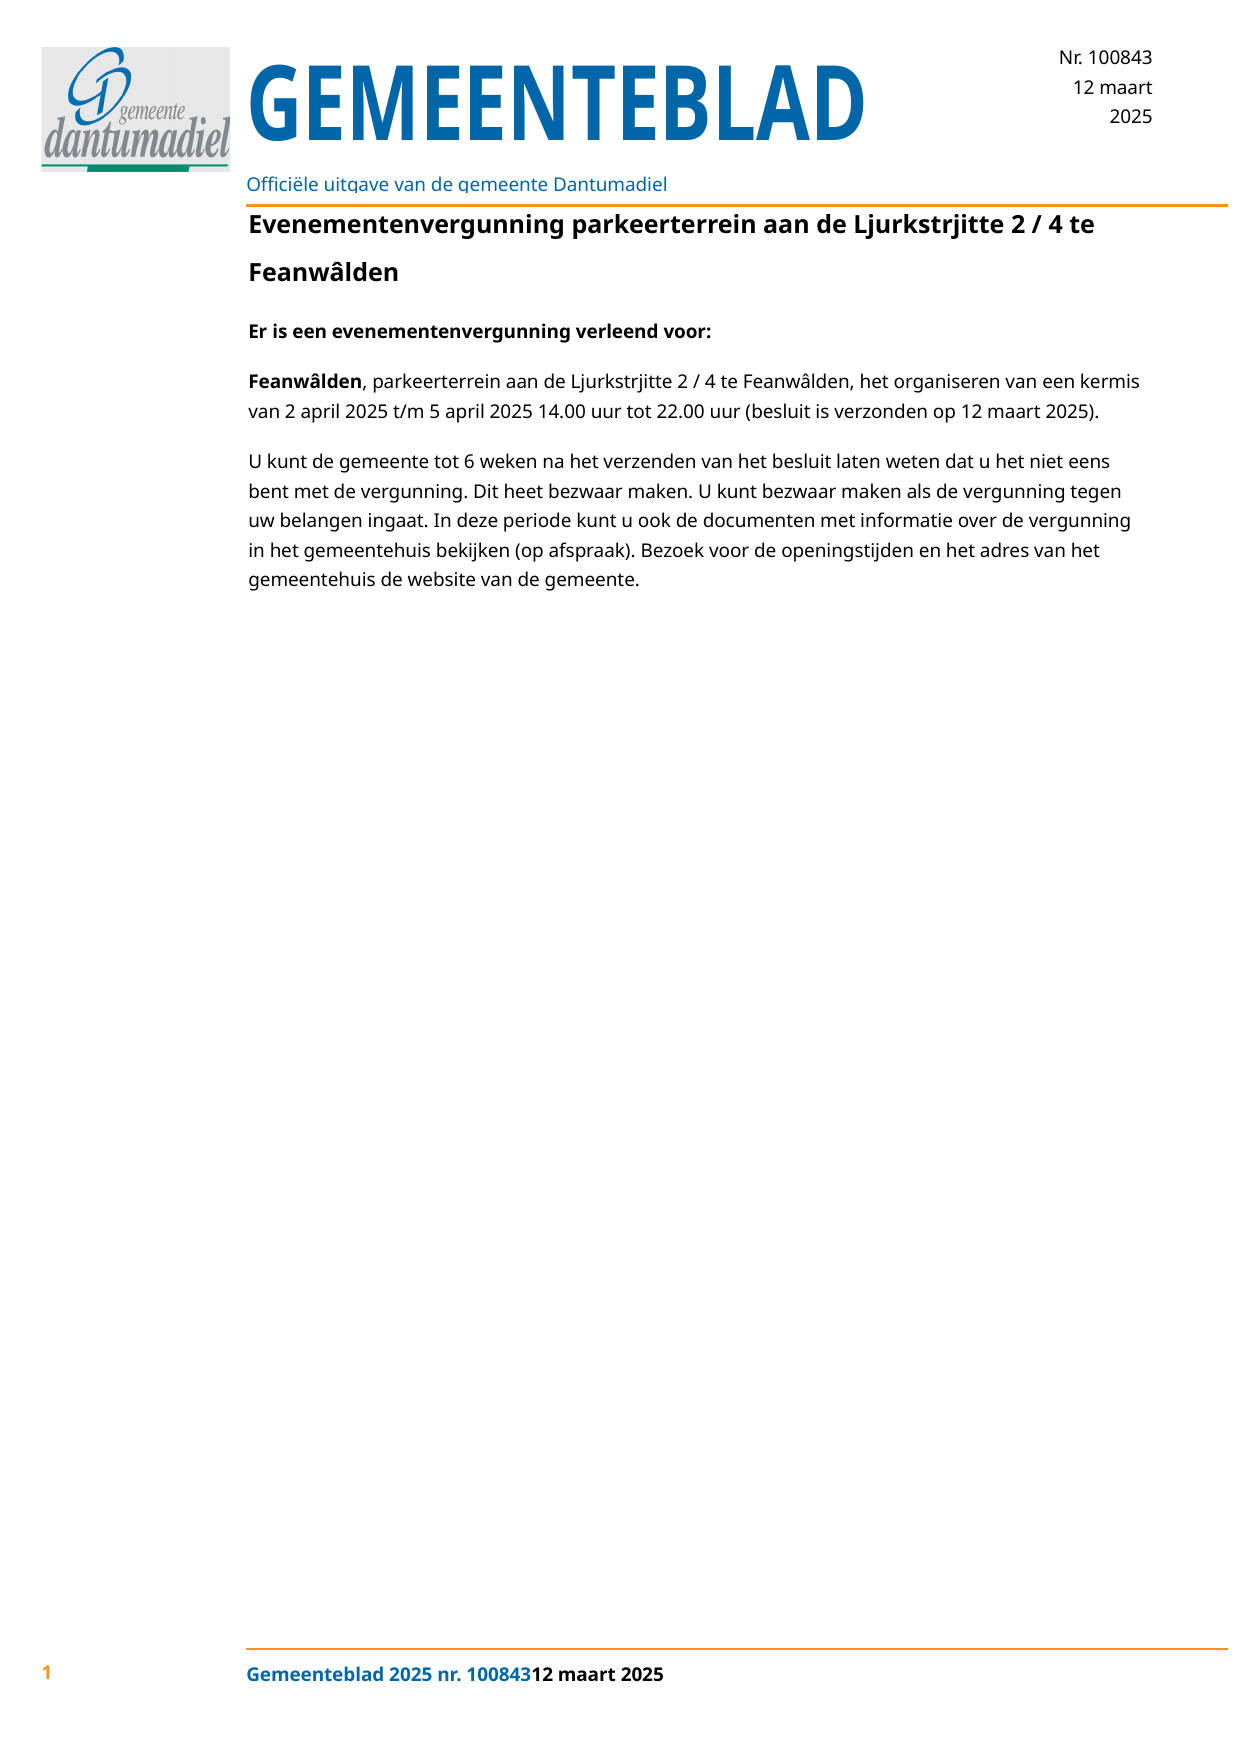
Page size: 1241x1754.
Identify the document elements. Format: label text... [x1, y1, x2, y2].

text U kunt de gemeente tot 6 weken na het verzenden van het besluit laten weten dat u het niet eens bent met de vergunning. Dit heet bezwaar maken. U kunt bezwaar maken als de vergunning tegen uw belangen ingaat. In deze periode kunt u ook de documenten met informatie over de vergunning in het gemeentehuis bekijken (op afspraak). Bezoek voor de openingstijden en het adres van het gemeentehuis de website van de gemeente. [248, 448, 1152, 592]
text Evenementenvergunning parkeerterrein aan de Ljurkstrjitte 2 / 4 te Feanwâlden [248, 207, 1152, 288]
text Er is een evenementenvergunning verleend voor: [248, 318, 1152, 344]
text Feanwâlden, parkeerterrein aan de Ljurkstrjitte 2 / 4 te Feanwâlden, het organiseren van een kermis van 2 april 2025 t/m 5 april 2025 14.00 uur tot 22.00 uur (besluit is verzonden op 12 maart 2025). [248, 368, 1152, 424]
picture [41, 47, 231, 172]
